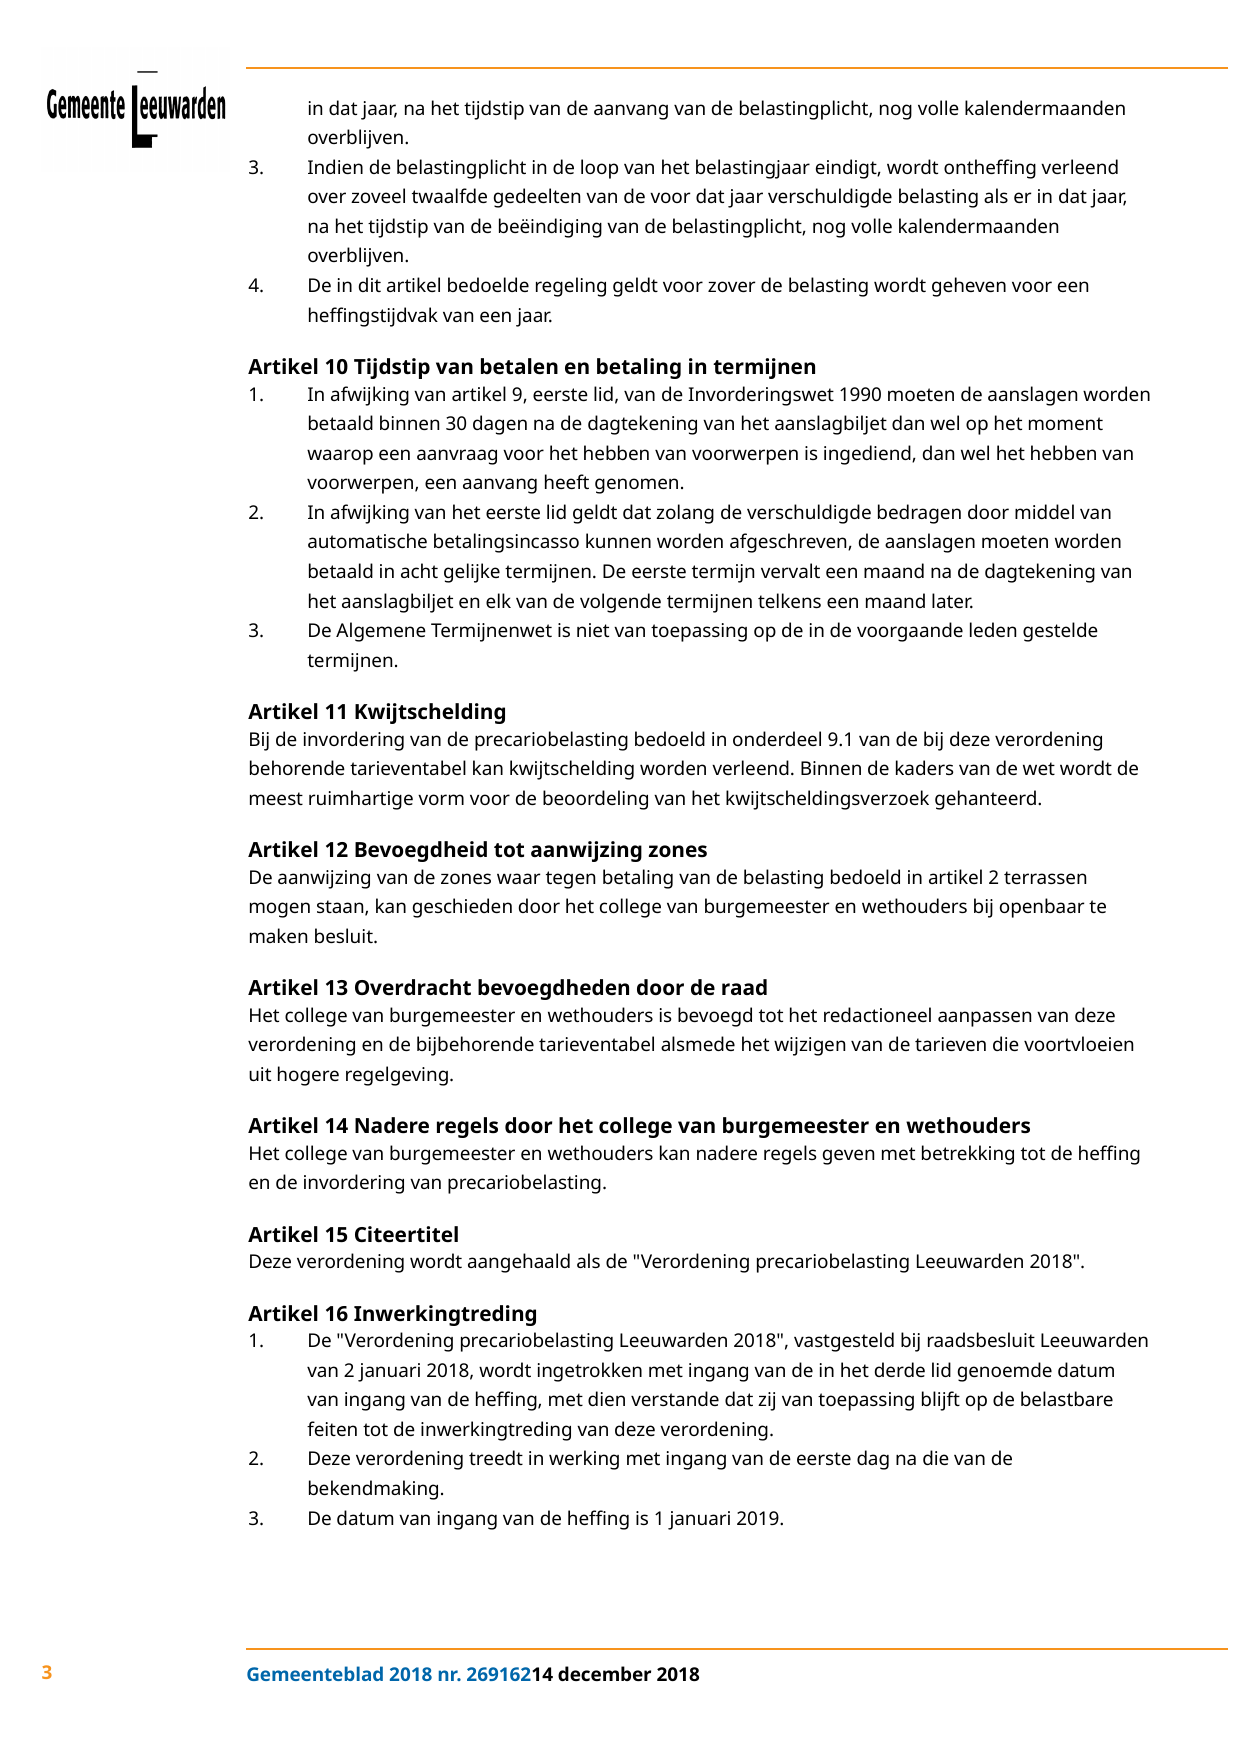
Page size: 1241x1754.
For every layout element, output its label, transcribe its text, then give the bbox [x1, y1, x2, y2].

list De in dit artikel bedoelde regeling geldt voor zover de belasting wordt geheven voor een heffingstijdvak van een jaar. [248, 272, 1152, 328]
text Artikel 15 Citeertitel [248, 1220, 1152, 1248]
list De datum van ingang van de heffing is 1 januari 2019. [248, 1505, 1152, 1530]
text Artikel 16 Inwerkingtreding [248, 1299, 1152, 1327]
list De "Verordening precariobelasting Leeuwarden 2018", vastgesteld bij raadsbesluit Leeuwarden van 2 januari 2018, wordt ingetrokken met ingang van de in het derde lid genoemde datum van ingang van de heffing, met dien verstande dat zij van toepassing blijft op de belastbare feiten tot de inwerkingtreding van deze verordening. [248, 1327, 1152, 1442]
text Artikel 11 Kwijtschelding [248, 697, 1152, 726]
text Artikel 10 Tijdstip van betalen en betaling in termijnen [248, 352, 1152, 381]
text Artikel 13 Overdracht bevoegdheden door de raad [248, 973, 1152, 1002]
text Bij de invordering van de precariobelasting bedoeld in onderdeel 9.1 van de bij deze verordening behorende tarieventabel kan kwijtschelding worden verleend. Binnen de kaders van de wet wordt de meest ruimhartige vorm voor de beoordeling van het kwijtscheldingsverzoek gehanteerd. [248, 726, 1152, 811]
list In afwijking van het eerste lid geldt dat zolang de verschuldigde bedragen door middel van automatische betalingsincasso kunnen worden afgeschreven, de aanslagen moeten worden betaald in acht gelijke termijnen. De eerste termijn vervalt een maand na de dagtekening van het aanslagbiljet en elk van de volgende termijnen telkens een maand later. [248, 499, 1152, 613]
text De aanwijzing van de zones waar tegen betaling van de belasting bedoeld in artikel 2 terrassen mogen staan, kan geschieden door het college van burgemeester en wethouders bij openbaar te maken besluit. [248, 864, 1152, 949]
list Indien de belastingplicht in de loop van het belastingjaar eindigt, wordt ontheffing verleend over zoveel twaalfde gedeelten van de voor dat jaar verschuldigde belasting als er in dat jaar, na het tijdstip van de beëindiging van de belastingplicht, nog volle kalendermaanden overblijven. [248, 154, 1152, 268]
list De Algemene Termijnenwet is niet van toepassing op de in de voorgaande leden gestelde termijnen. [248, 617, 1152, 673]
picture [41, 47, 231, 172]
text Het college van burgemeester en wethouders kan nadere regels geven met betrekking tot de heffing en de invordering van precariobelasting. [248, 1140, 1152, 1195]
list Deze verordening treedt in werking met ingang van de eerste dag na die van de bekendmaking. [248, 1446, 1152, 1501]
text Deze verordening wordt aangehaald als de "Verordening precariobelasting Leeuwarden 2018". [248, 1248, 1152, 1274]
list in dat jaar, na het tijdstip van de aanvang van de belastingplicht, nog volle kalendermaanden overblijven. [248, 95, 1152, 150]
text Het college van burgemeester en wethouders is bevoegd tot het redactioneel aanpassen van deze verordening en de bijbehorende tarieventabel alsmede het wijzigen van de tarieven die voortvloeien uit hogere regelgeving. [248, 1002, 1152, 1087]
list In afwijking van artikel 9, eerste lid, van de Invorderingswet 1990 moeten de aanslagen worden betaald binnen 30 dagen na de dagtekening van het aanslagbiljet dan wel op het moment waarop een aanvraag voor het hebben van voorwerpen is ingediend, dan wel het hebben van voorwerpen, een aanvang heeft genomen. [248, 381, 1152, 495]
text Artikel 14 Nadere regels door het college van burgemeester en wethouders [248, 1111, 1152, 1140]
text Artikel 12 Bevoegdheid tot aanwijzing zones [248, 835, 1152, 864]
